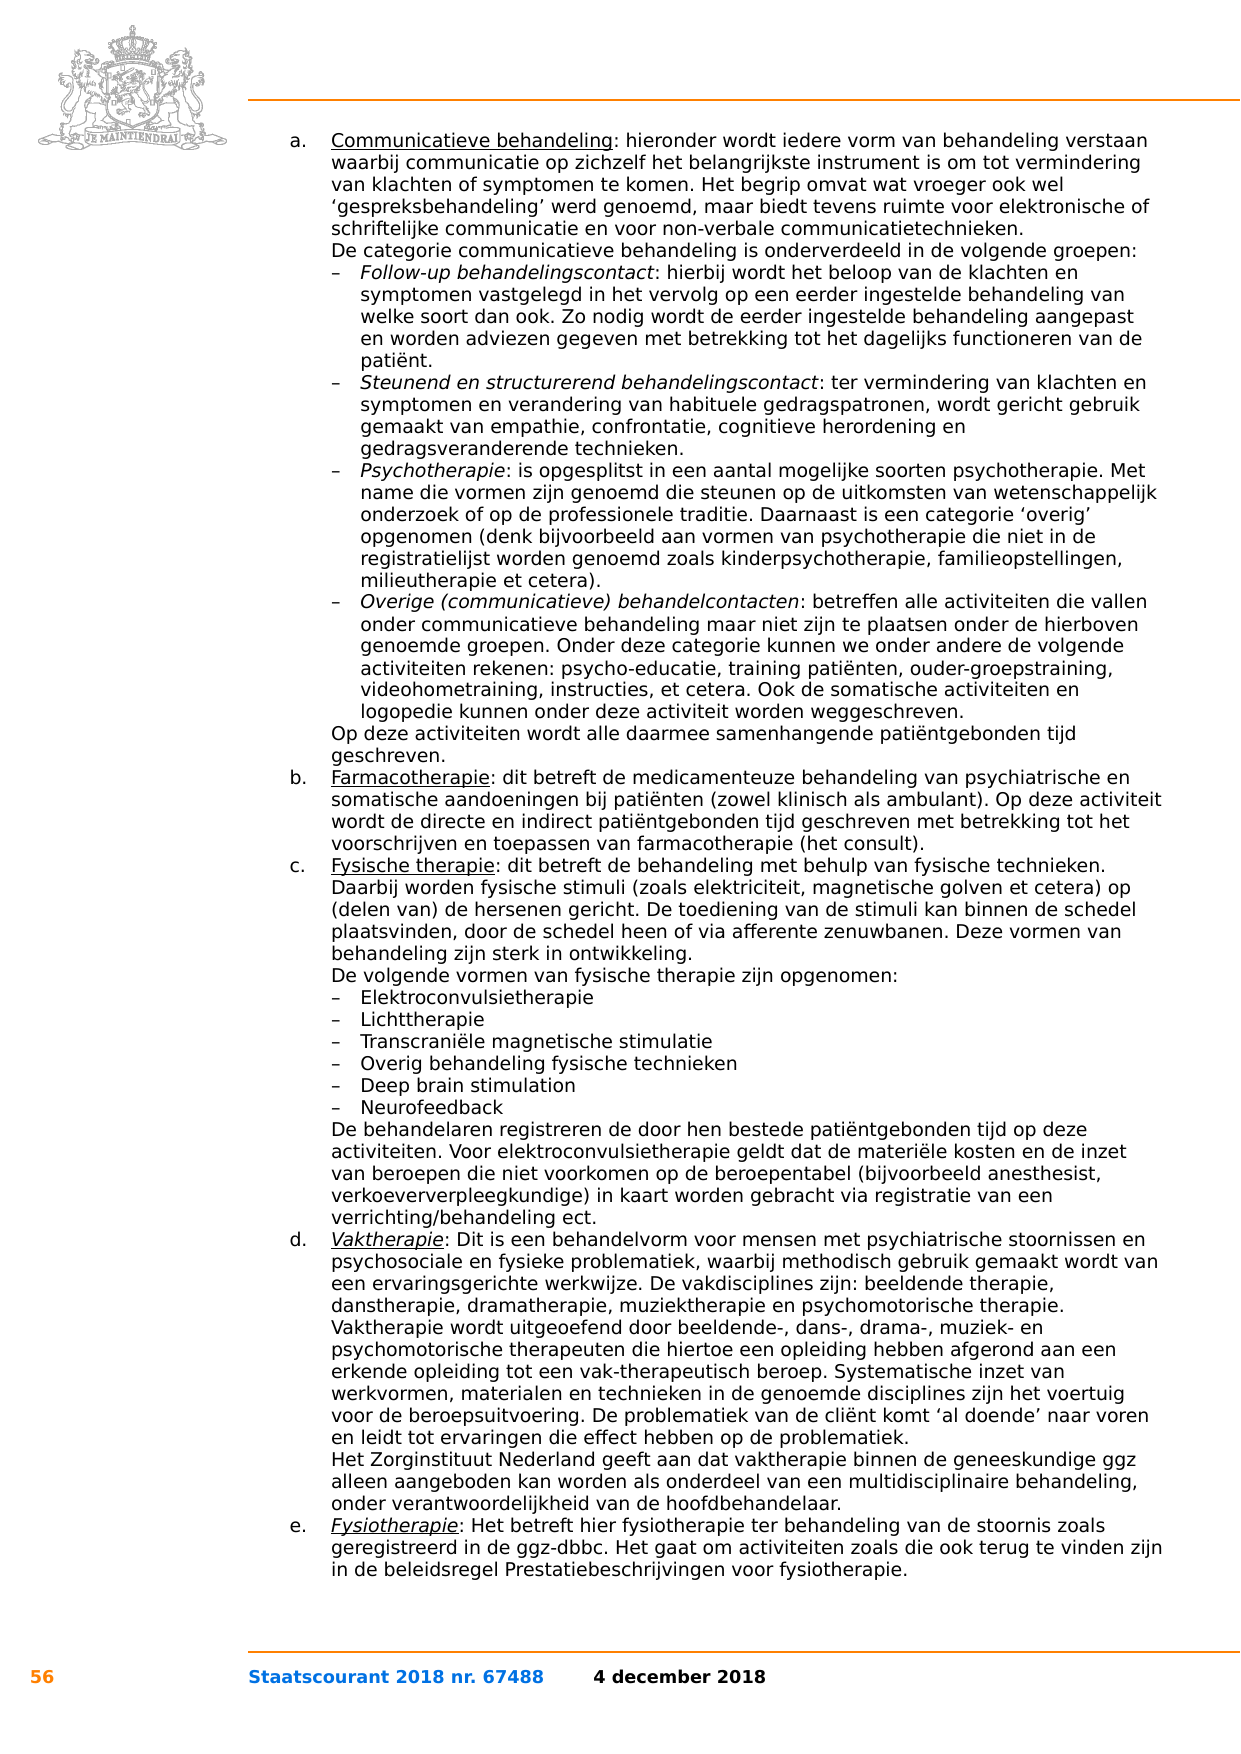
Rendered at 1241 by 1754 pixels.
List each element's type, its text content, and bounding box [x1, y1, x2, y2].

text Op deze activiteiten wordt alle daarmee samenhangende patiëntgebonden tijd geschreven. [331, 723, 1163, 767]
text d. Vaktherapie: Dit is een behandelvorm voor mensen met psychiatrische stoornissen en psychosociale en fysieke problematiek, waarbij methodisch gebruik gemaakt wordt van een ervaringsgerichte werkwijze. De vakdisciplines zijn: beeldende therapie, danstherapie, dramatherapie, muziektherapie en psychomotorische therapie. Vaktherapie wordt uitgeoefend door beeldende-, dans-, drama-, muziek- en psychomotorische therapeuten die hiertoe een opleiding hebben afgerond aan een erkende opleiding tot een vak-therapeutisch beroep. Systematische inzet van werkvormen, materialen en technieken in de genoemde disciplines zijn het voertuig voor de beroepsuitvoering. De problematiek van de cliënt komt ‘al doende’ naar voren en leidt tot ervaringen die effect hebben op de problematiek. [289, 1229, 1163, 1449]
text De behandelaren registreren de door hen bestede patiëntgebonden tijd op deze activiteiten. Voor elektroconvulsietherapie geldt dat de materiële kosten en de inzet van beroepen die niet voorkomen op de beroepentabel (bijvoorbeeld anesthesist, verkoeververpleegkundige) in kaart worden gebracht via registratie van een verrichting/behandeling ect. [331, 1119, 1163, 1229]
text – Follow-up behandelingscontact: hierbij wordt het beloop van de klachten en symptomen vastgelegd in het vervolg op een eerder ingestelde behandeling van welke soort dan ook. Zo nodig wordt de eerder ingestelde behandeling aangepast en worden adviezen gegeven met betrekking tot het dagelijks functioneren van de patiënt. [331, 262, 1163, 372]
text e. Fysiotherapie: Het betreft hier fysiotherapie ter behandeling van de stoornis zoals geregistreerd in de ggz-dbbc. Het gaat om activiteiten zoals die ook terug te vinden zijn in de beleidsregel Prestatiebeschrijvingen voor fysiotherapie. [289, 1514, 1163, 1581]
text – Transcraniële magnetische stimulatie [331, 1031, 1163, 1053]
text – Overige (communicatieve) behandelcontacten: betreffen alle activiteiten die vallen onder communicatieve behandeling maar niet zijn te plaatsen onder de hierboven genoemde groepen. Onder deze categorie kunnen we onder andere de volgende activiteiten rekenen: psycho-educatie, training patiënten, ouder-groepstraining, videohometraining, instructies, et cetera. Ook de somatische activiteiten en logopedie kunnen onder deze activiteit worden weggeschreven. [331, 591, 1163, 723]
text Het Zorginstituut Nederland geeft aan dat vaktherapie binnen de geneeskundige ggz alleen aangeboden kan worden als onderdeel van een multidisciplinaire behandeling, onder verantwoordelijkheid van de hoofdbehandelaar. [331, 1449, 1163, 1514]
text a. Communicatieve behandeling: hieronder wordt iedere vorm van behandeling verstaan waarbij communicatie op zichzelf het belangrijkste instrument is om tot vermindering van klachten of symptomen te komen. Het begrip omvat wat vroeger ook wel ‘gespreksbehandeling’ werd genoemd, maar biedt tevens ruimte voor elektronische of schriftelijke communicatie en voor non-verbale communicatietechnieken. [289, 130, 1163, 240]
text c. Fysische therapie: dit betreft de behandeling met behulp van fysische technieken. Daarbij worden fysische stimuli (zoals elektriciteit, magnetische golven et cetera) op (delen van) de hersenen gericht. De toediening van de stimuli kan binnen de schedel plaatsvinden, door de schedel heen of via afferente zenuwbanen. Deze vormen van behandeling zijn sterk in ontwikkeling. [289, 855, 1163, 965]
text – Steunend en structurerend behandelingscontact: ter vermindering van klachten en symptomen en verandering van habituele gedragspatronen, wordt gericht gebruik gemaakt van empathie, confrontatie, cognitieve herordening en gedragsveranderende technieken. [331, 372, 1163, 459]
text – Deep brain stimulation [331, 1075, 1163, 1097]
text – Lichttherapie [331, 1009, 1163, 1031]
picture [38, 25, 227, 150]
text b. Farmacotherapie: dit betreft de medicamenteuze behandeling van psychiatrische en somatische aandoeningen bij patiënten (zowel klinisch als ambulant). Op deze activiteit wordt de directe en indirect patiëntgebonden tijd geschreven met betrekking tot het voorschrijven en toepassen van farmacotherapie (het consult). [289, 767, 1163, 855]
text – Psychotherapie: is opgesplitst in een aantal mogelijke soorten psychotherapie. Met name die vormen zijn genoemd die steunen op de uitkomsten van wetenschappelijk onderzoek of op de professionele traditie. Daarnaast is een categorie ‘overig’ opgenomen (denk bijvoorbeeld aan vormen van psychotherapie die niet in de registratielijst worden genoemd zoals kinderpsychotherapie, familieopstellingen, milieutherapie et cetera). [331, 459, 1163, 591]
text – Elektroconvulsietherapie [331, 987, 1163, 1009]
text – Overig behandeling fysische technieken [331, 1053, 1163, 1075]
text De volgende vormen van fysische therapie zijn opgenomen: [331, 965, 1163, 987]
text De categorie communicatieve behandeling is onderverdeeld in de volgende groepen: [331, 240, 1163, 262]
text – Neurofeedback [331, 1097, 1163, 1119]
